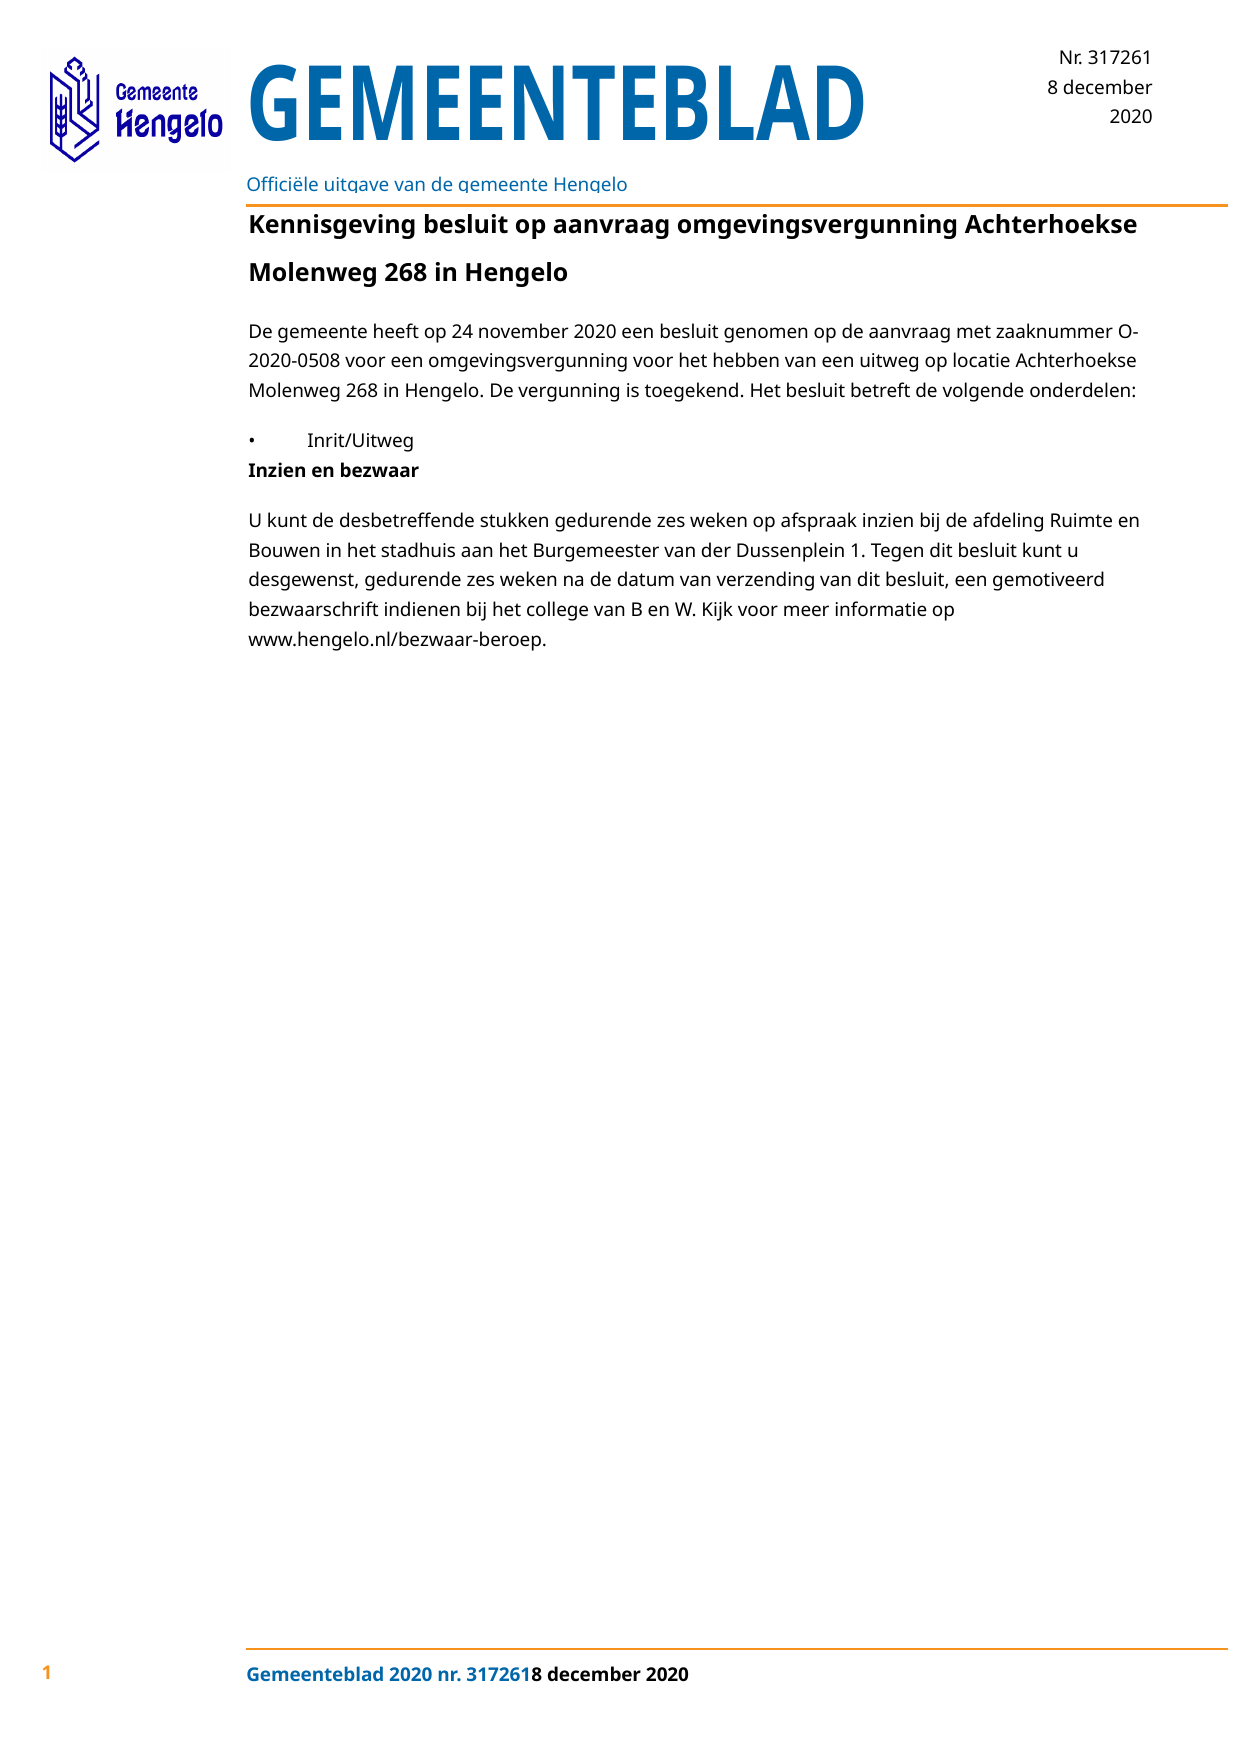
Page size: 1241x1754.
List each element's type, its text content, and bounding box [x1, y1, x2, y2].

list Inrit/Uitweg [248, 427, 1152, 453]
text Inzien en bezwaar [248, 457, 1152, 483]
text U kunt de desbetreffende stukken gedurende zes weken op afspraak inzien bij de afdeling Ruimte en Bouwen in het stadhuis aan het Burgemeester van der Dussenplein 1. Tegen dit besluit kunt u desgewenst, gedurende zes weken na de datum van verzending van dit besluit, een gemotiveerd bezwaarschrift indienen bij het college van B en W. Kijk voor meer informatie op www.hengelo.nl/bezwaar-beroep. [248, 507, 1152, 652]
text De gemeente heeft op 24 november 2020 een besluit genomen op de aanvraag met zaaknummer O-2020-0508 voor een omgevingsvergunning voor het hebben van een uitweg op locatie Achterhoekse Molenweg 268 in Hengelo. De vergunning is toegekend. Het besluit betreft de volgende onderdelen: [248, 318, 1152, 403]
picture [41, 47, 231, 172]
text Kennisgeving besluit op aanvraag omgevingsvergunning Achterhoekse Molenweg 268 in Hengelo [248, 207, 1152, 288]
